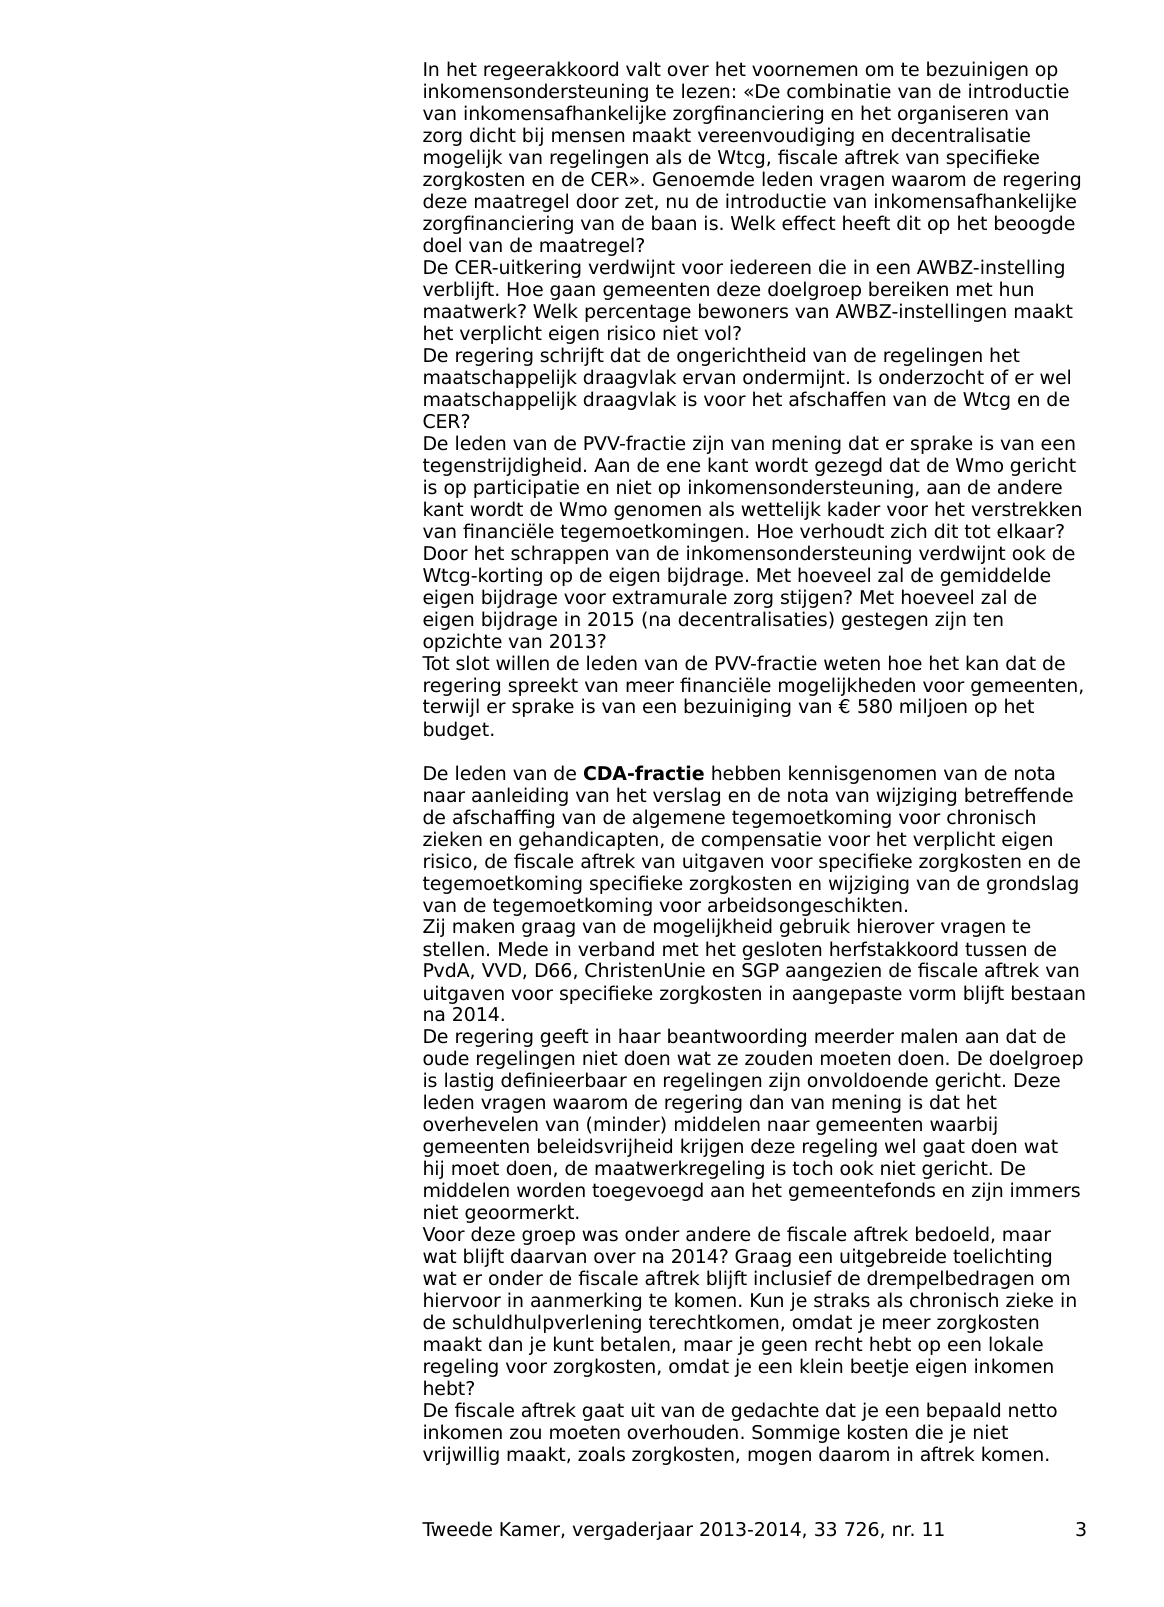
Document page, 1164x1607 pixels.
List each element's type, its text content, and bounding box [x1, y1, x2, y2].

text Door het schrappen van de inkomensondersteuning verdwijnt ook de Wtcg-korting op de eigen bijdrage. Met hoeveel zal de gemiddelde eigen bijdrage voor extramurale zorg stijgen? Met hoeveel zal de eigen bijdrage in 2015 (na decentralisaties) gestegen zijn ten opzichte van 2013? [422, 543, 1087, 652]
text De leden van de PVV-fractie zijn van mening dat er sprake is van een tegenstrijdigheid. Aan de ene kant wordt gezegd dat de Wmo gericht is op participatie en niet op inkomensondersteuning, aan de andere kant wordt de Wmo genomen als wettelijk kader voor het verstrekken van financiële tegemoetkomingen. Hoe verhoudt zich dit tot elkaar? [422, 433, 1087, 543]
text De regering schrijft dat de ongerichtheid van de regelingen het maatschappelijk draagvlak ervan ondermijnt. Is onderzocht of er wel maatschappelijk draagvlak is voor het afschaffen van de Wtcg en de CER? [422, 345, 1087, 433]
text De leden van de CDA-fractie hebben kennisgenomen van de nota naar aanleiding van het verslag en de nota van wijziging betreffende de afschaffing van de algemene tegemoetkoming voor chronisch zieken en gehandicapten, de compensatie voor het verplicht eigen risico, de fiscale aftrek van uitgaven voor specifieke zorgkosten en de tegemoetkoming specifieke zorgkosten en wijziging van de grondslag van de tegemoetkoming voor arbeidsongeschikten. [422, 763, 1087, 916]
text Tot slot willen de leden van de PVV-fractie weten hoe het kan dat de regering spreekt van meer financiële mogelijkheden voor gemeenten, terwijl er sprake is van een bezuiniging van € 580 miljoen op het budget. [422, 652, 1087, 740]
text Zij maken graag van de mogelijkheid gebruik hierover vragen te stellen. Mede in verband met het gesloten herfstakkoord tussen de PvdA, VVD, D66, ChristenUnie en SGP aangezien de fiscale aftrek van uitgaven voor specifieke zorgkosten in aangepaste vorm blijft bestaan na 2014. [422, 916, 1087, 1026]
text Voor deze groep was onder andere de fiscale aftrek bedoeld, maar wat blijft daarvan over na 2014? Graag een uitgebreide toelichting wat er onder de fiscale aftrek blijft inclusief de drempelbedragen om hiervoor in aanmerking te komen. Kun je straks als chronisch zieke in de schuldhulpverlening terechtkomen, omdat je meer zorgkosten maakt dan je kunt betalen, maar je geen recht hebt op een lokale regeling voor zorgkosten, omdat je een klein beetje eigen inkomen hebt? [422, 1224, 1087, 1400]
text In het regeerakkoord valt over het voornemen om te bezuinigen op inkomensondersteuning te lezen: «De combinatie van de introductie van inkomensafhankelijke zorgfinanciering en het organiseren van zorg dicht bij mensen maakt vereenvoudiging en decentralisatie mogelijk van regelingen als de Wtcg, fiscale aftrek van specifieke zorgkosten en de CER». Genoemde leden vragen waarom de regering deze maatregel door zet, nu de introductie van inkomensafhankelijke zorgfinanciering van de baan is. Welk effect heeft dit op het beoogde doel van de maatregel? [422, 59, 1087, 257]
text De fiscale aftrek gaat uit van de gedachte dat je een bepaald netto inkomen zou moeten overhouden. Sommige kosten die je niet vrijwillig maakt, zoals zorgkosten, mogen daarom in aftrek komen. [422, 1400, 1087, 1466]
text De CER-uitkering verdwijnt voor iedereen die in een AWBZ-instelling verblijft. Hoe gaan gemeenten deze doelgroep bereiken met hun maatwerk? Welk percentage bewoners van AWBZ-instellingen maakt het verplicht eigen risico niet vol? [422, 257, 1087, 345]
text De regering geeft in haar beantwoording meerder malen aan dat de oude regelingen niet doen wat ze zouden moeten doen. De doelgroep is lastig definieerbaar en regelingen zijn onvoldoende gericht. Deze leden vragen waarom de regering dan van mening is dat het overhevelen van (minder) middelen naar gemeenten waarbij gemeenten beleidsvrijheid krijgen deze regeling wel gaat doen wat hij moet doen, de maatwerkregeling is toch ook niet gericht. De middelen worden toegevoegd aan het gemeentefonds en zijn immers niet geoormerkt. [422, 1026, 1087, 1224]
